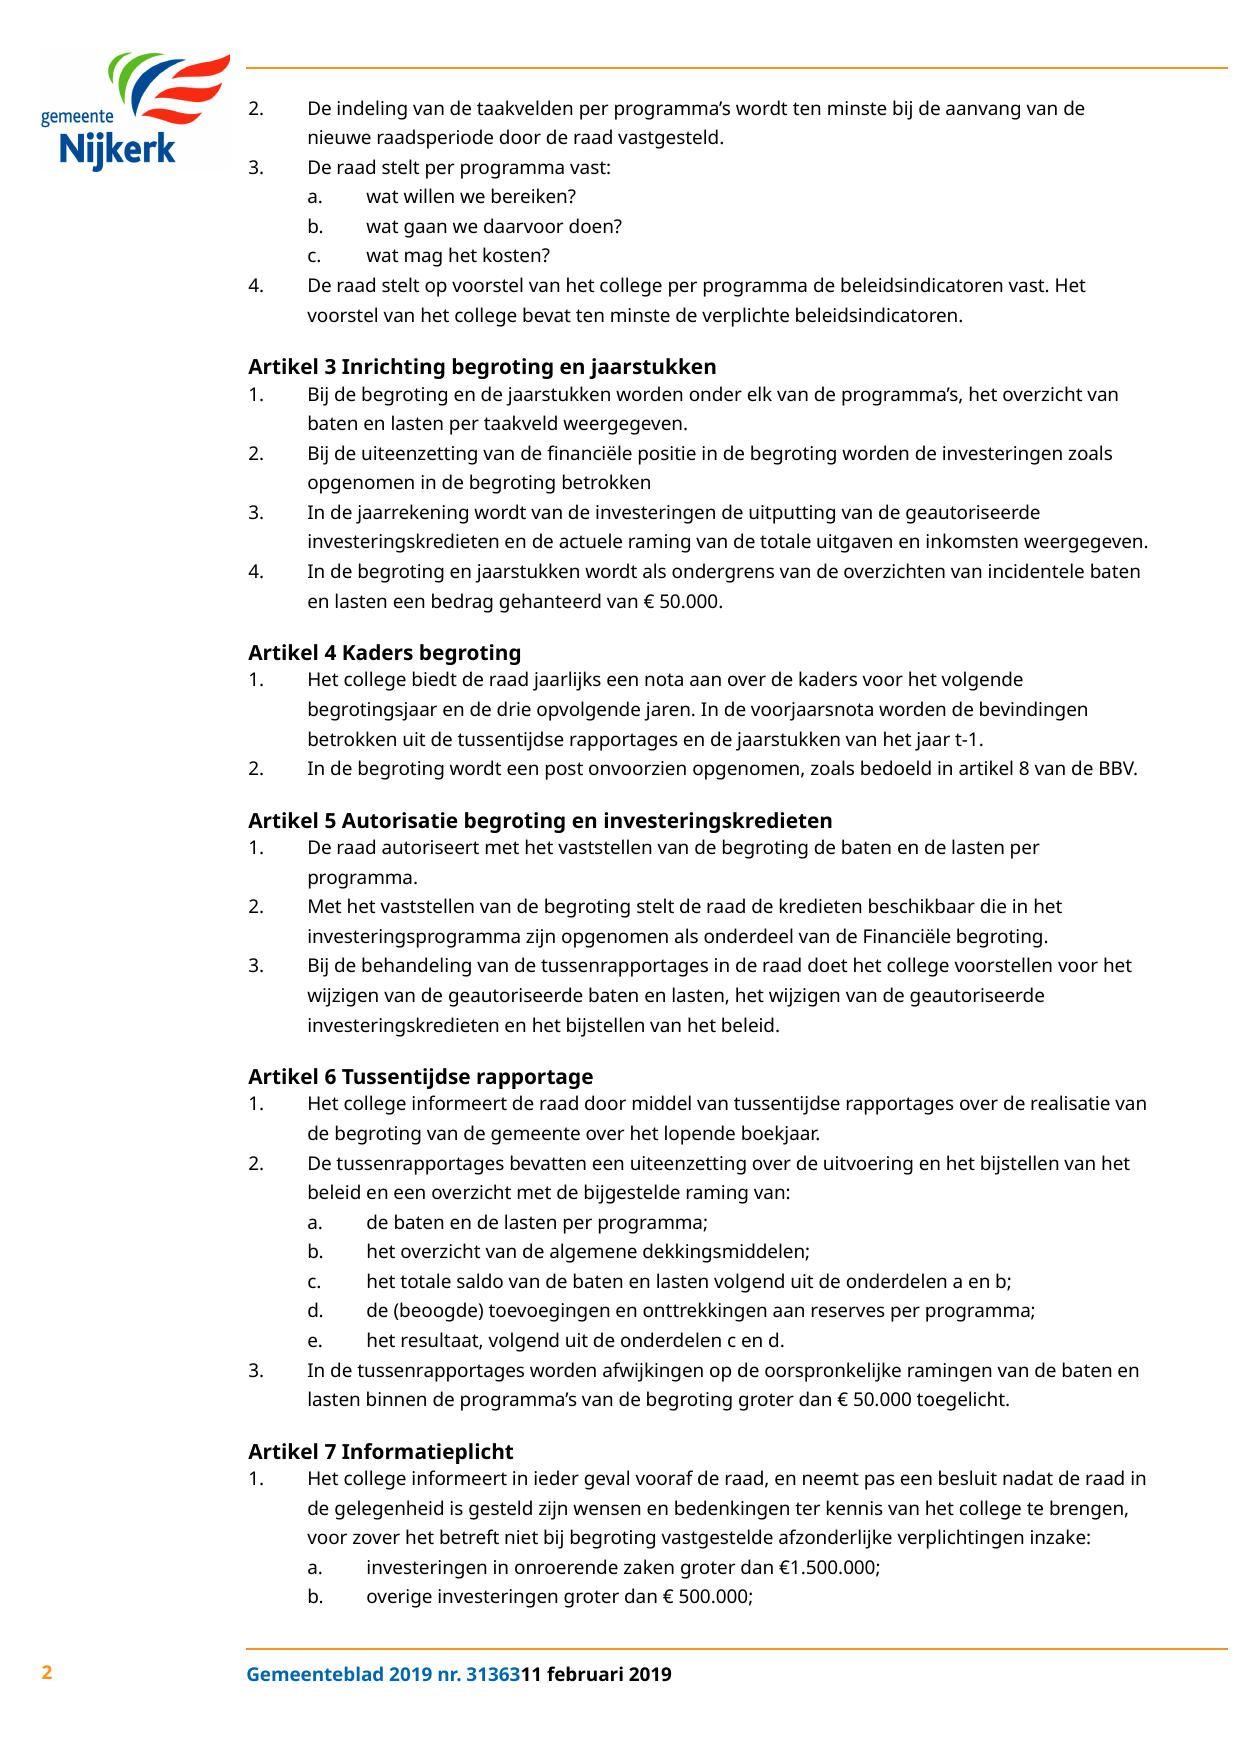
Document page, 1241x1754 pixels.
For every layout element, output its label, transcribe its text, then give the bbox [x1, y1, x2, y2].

list In de jaarrekening wordt van de investeringen de uitputting van de geautoriseerde investeringskredieten en de actuele raming van de totale uitgaven en inkomsten weergegeven. [248, 499, 1152, 554]
list Het college biedt de raad jaarlijks een nota aan over de kaders voor het volgende begrotingsjaar en de drie opvolgende jaren. In de voorjaarsnota worden de bevindingen betrokken uit de tussentijdse rapportages en de jaarstukken van het jaar t-1. [248, 667, 1152, 752]
list de baten en de lasten per programma; [307, 1209, 1152, 1235]
list het overzicht van de algemene dekkingsmiddelen; [307, 1238, 1152, 1264]
list Bij de begroting en de jaarstukken worden onder elk van de programma’s, het overzicht van baten en lasten per taakveld weergegeven. [248, 381, 1152, 436]
text Artikel 4 Kaders begroting [248, 638, 1152, 667]
list In de begroting wordt een post onvoorzien opgenomen, zoals bedoeld in artikel 8 van de BBV. [248, 755, 1152, 781]
list wat gaan we daarvoor doen? [307, 213, 1152, 239]
list In de tussenrapportages worden afwijkingen op de oorspronkelijke ramingen van de baten en lasten binnen de programma’s van de begroting groter dan € 50.000 toegelicht. [248, 1357, 1152, 1412]
picture [41, 47, 231, 172]
list Met het vaststellen van de begroting stelt de raad de kredieten beschikbaar die in het investeringsprogramma zijn opgenomen als onderdeel van de Financiële begroting. [248, 893, 1152, 949]
list Bij de uiteenzetting van de financiële positie in de begroting worden de investeringen zoals opgenomen in de begroting betrokken [248, 440, 1152, 495]
list het totale saldo van de baten en lasten volgend uit de onderdelen a en b; [307, 1268, 1152, 1294]
text Artikel 3 Inrichting begroting en jaarstukken [248, 352, 1152, 381]
list de (beoogde) toevoegingen en onttrekkingen aan reserves per programma; [307, 1298, 1152, 1323]
list overige investeringen groter dan € 500.000; [307, 1584, 1152, 1609]
list Het college informeert de raad door middel van tussentijdse rapportages over de realisatie van de begroting van de gemeente over het lopende boekjaar. [248, 1091, 1152, 1146]
list investeringen in onroerende zaken groter dan €1.500.000; [307, 1554, 1152, 1580]
list In de begroting en jaarstukken wordt als ondergrens van de overzichten van incidentele baten en lasten een bedrag gehanteerd van € 50.000. [248, 558, 1152, 613]
list het resultaat, volgend uit de onderdelen c en d. [307, 1327, 1152, 1353]
list De indeling van de taakvelden per programma’s wordt ten minste bij de aanvang van de nieuwe raadsperiode door de raad vastgesteld. [248, 95, 1152, 150]
list De raad stelt op voorstel van het college per programma de beleidsindicatoren vast. Het voorstel van het college bevat ten minste de verplichte beleidsindicatoren. [248, 272, 1152, 328]
list wat mag het kosten? [307, 243, 1152, 268]
text Artikel 5 Autorisatie begroting en investeringskredieten [248, 806, 1152, 834]
list Het college informeert in ieder geval vooraf de raad, en neemt pas een besluit nadat de raad in de gelegenheid is gesteld zijn wensen en bedenkingen ter kennis van het college te brengen, voor zover het betreft niet bij begroting vastgestelde afzonderlijke verplichtingen inzake: [248, 1465, 1152, 1550]
list De raad stelt per programma vast: [248, 154, 1152, 180]
list wat willen we bereiken? [307, 183, 1152, 209]
text Artikel 7 Informatieplicht [248, 1437, 1152, 1465]
text Artikel 6 Tussentijdse rapportage [248, 1062, 1152, 1091]
list De raad autoriseert met het vaststellen van de begroting de baten en de lasten per programma. [248, 834, 1152, 889]
list De tussenrapportages bevatten een uiteenzetting over de uitvoering en het bijstellen van het beleid en een overzicht met de bijgestelde raming van: [248, 1150, 1152, 1205]
list Bij de behandeling van de tussenrapportages in de raad doet het college voorstellen voor het wijzigen van de geautoriseerde baten en lasten, het wijzigen van de geautoriseerde investeringskredieten en het bijstellen van het beleid. [248, 953, 1152, 1037]
